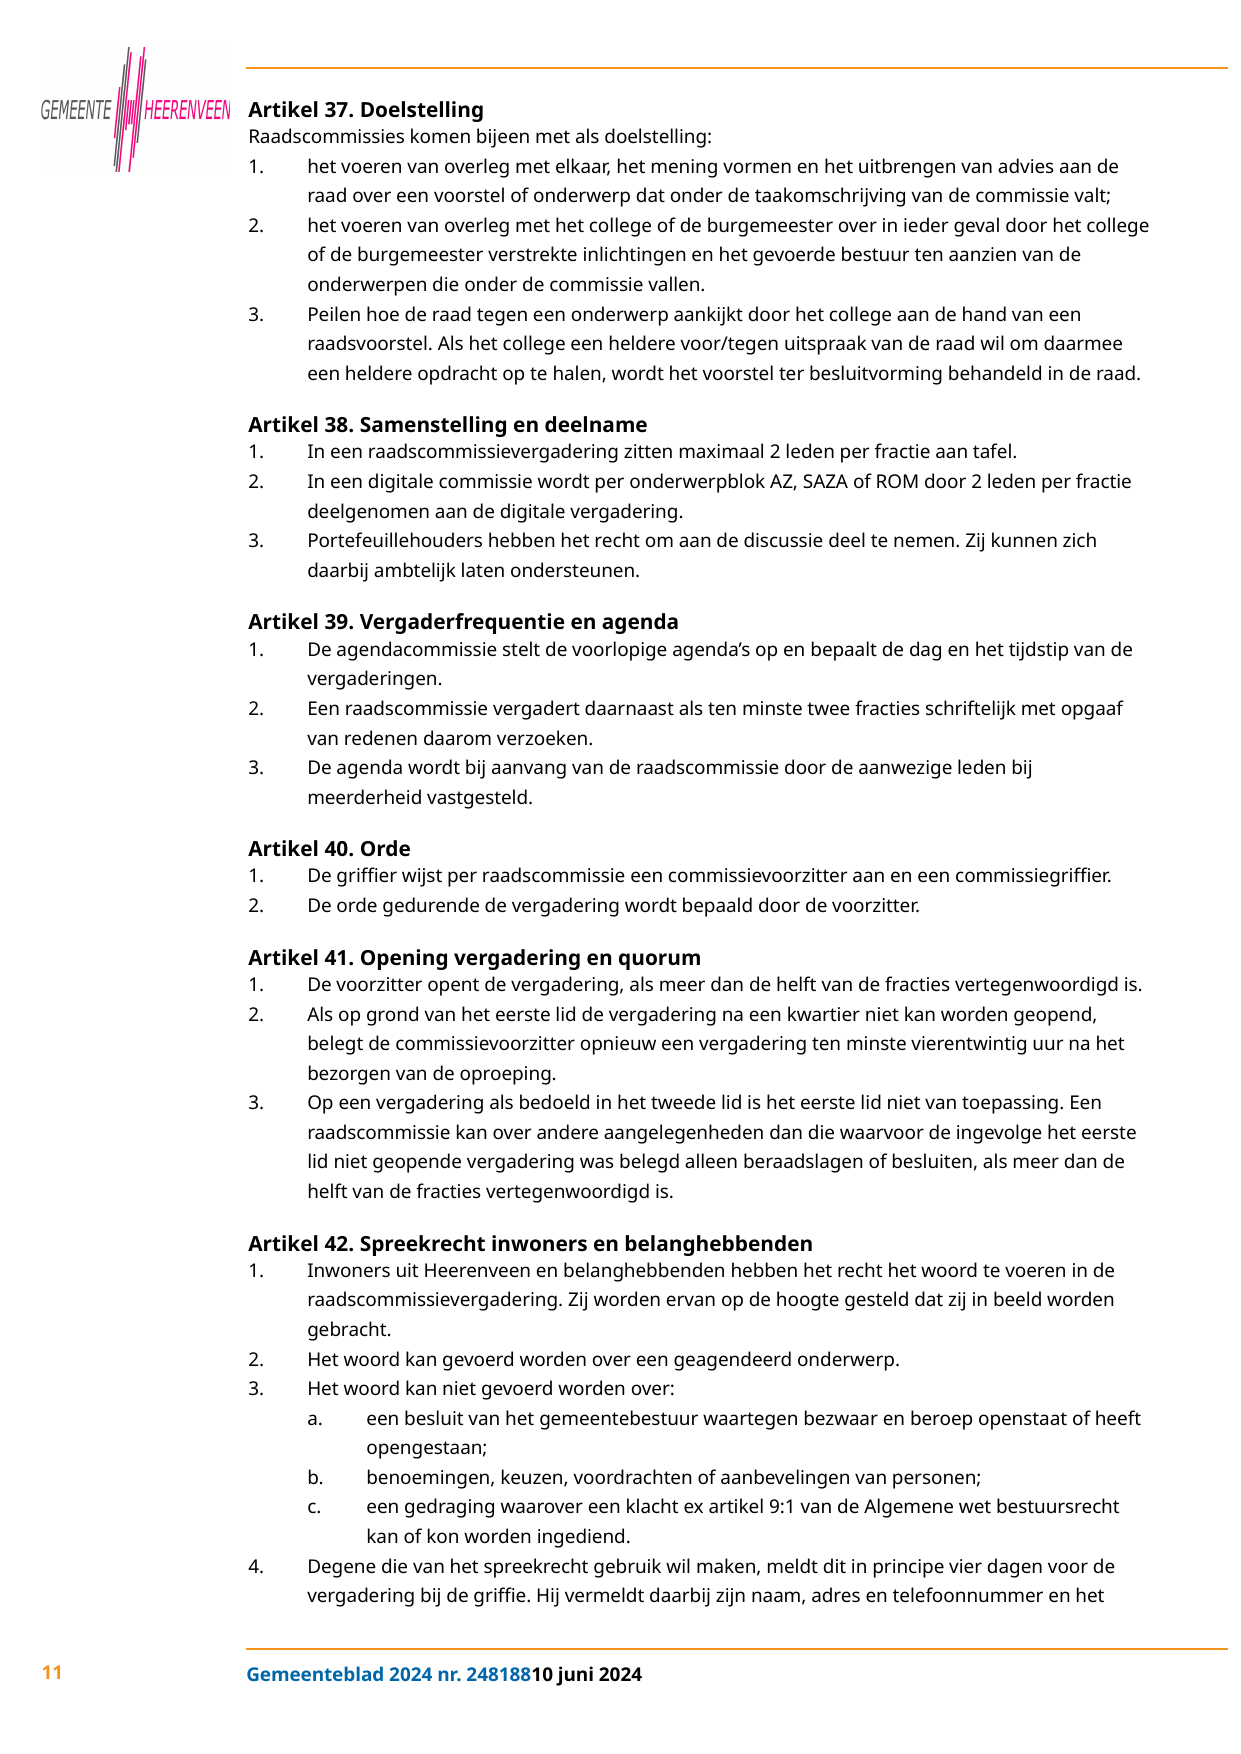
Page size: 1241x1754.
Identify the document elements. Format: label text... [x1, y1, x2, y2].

list een gedraging waarover een klacht ex artikel 9:1 van de Algemene wet bestuursrecht kan of kon worden ingediend. [307, 1494, 1152, 1549]
list Het woord kan niet gevoerd worden over: [248, 1375, 1152, 1401]
list Peilen hoe de raad tegen een onderwerp aankijkt door het college aan de hand van een raadsvoorstel. Als het college een heldere voor/tegen uitspraak van de raad wil om daarmee een heldere opdracht op te halen, wordt het voorstel ter besluitvorming behandeld in de raad. [248, 301, 1152, 386]
list benoemingen, keuzen, voordrachten of aanbevelingen van personen; [307, 1464, 1152, 1490]
list Een raadscommissie vergadert daarnaast als ten minste twee fracties schriftelijk met opgaaf van redenen daarom verzoeken. [248, 695, 1152, 750]
list De orde gedurende de vergadering wordt bepaald door de voorzitter. [248, 892, 1152, 918]
list Het woord kan gevoerd worden over een geagendeerd onderwerp. [248, 1346, 1152, 1372]
list Degene die van het spreekrecht gebruik wil maken, meldt dit in principe vier dagen voor de vergadering bij de griffie. Hij vermeldt daarbij zijn naam, adres en telefoonnummer en het [248, 1553, 1152, 1608]
list Inwoners uit Heerenveen en belanghebbenden hebben het recht het woord te voeren in de raadscommissievergadering. Zij worden ervan op de hoogte gesteld dat zij in beeld worden gebracht. [248, 1257, 1152, 1342]
list Op een vergadering als bedoeld in het tweede lid is het eerste lid niet van toepassing. Een raadscommissie kan over andere aangelegenheden dan die waarvoor de ingevolge het eerste lid niet geopende vergadering was belegd alleen beraadslagen of besluiten, als meer dan de helft van de fracties vertegenwoordigd is. [248, 1089, 1152, 1204]
text Raadscommissies komen bijeen met als doelstelling: [248, 123, 1152, 149]
text Artikel 40. Orde [248, 834, 1152, 863]
list het voeren van overleg met het college of de burgemeester over in ieder geval door het college of de burgemeester verstrekte inlichtingen en het gevoerde bestuur ten aanzien van de onderwerpen die onder de commissie vallen. [248, 212, 1152, 297]
list De agenda wordt bij aanvang van de raadscommissie door de aanwezige leden bij meerderheid vastgesteld. [248, 754, 1152, 809]
list De voorzitter opent de vergadering, als meer dan de helft van de fracties vertegenwoordigd is. [248, 971, 1152, 997]
list De griffier wijst per raadscommissie een commissievoorzitter aan en een commissiegriffier. [248, 863, 1152, 888]
picture [41, 47, 231, 172]
list In een raadscommissievergadering zitten maximaal 2 leden per fractie aan tafel. [248, 439, 1152, 464]
list Als op grond van het eerste lid de vergadering na een kwartier niet kan worden geopend, belegt de commissievoorzitter opnieuw een vergadering ten minste vierentwintig uur na het bezorgen van de oproeping. [248, 1001, 1152, 1086]
text Artikel 41. Opening vergadering en quorum [248, 943, 1152, 971]
text Artikel 42. Spreekrecht inwoners en belanghebbenden [248, 1229, 1152, 1257]
list In een digitale commissie wordt per onderwerpblok AZ, SAZA of ROM door 2 leden per fractie deelgenomen aan de digitale vergadering. [248, 468, 1152, 524]
text Artikel 38. Samenstelling en deelname [248, 410, 1152, 439]
list een besluit van het gemeentebestuur waartegen bezwaar en beroep openstaat of heeft opengestaan; [307, 1405, 1152, 1460]
list het voeren van overleg met elkaar, het mening vormen en het uitbrengen van advies aan de raad over een voorstel of onderwerp dat onder de taakomschrijving van de commissie valt; [248, 153, 1152, 208]
list De agendacommissie stelt de voorlopige agenda’s op en bepaalt de dag en het tijdstip van de vergaderingen. [248, 636, 1152, 691]
text Artikel 37. Doelstelling [248, 95, 1152, 123]
text Artikel 39. Vergaderfrequentie en agenda [248, 607, 1152, 636]
list Portefeuillehouders hebben het recht om aan de discussie deel te nemen. Zij kunnen zich daarbij ambtelijk laten ondersteunen. [248, 527, 1152, 583]
